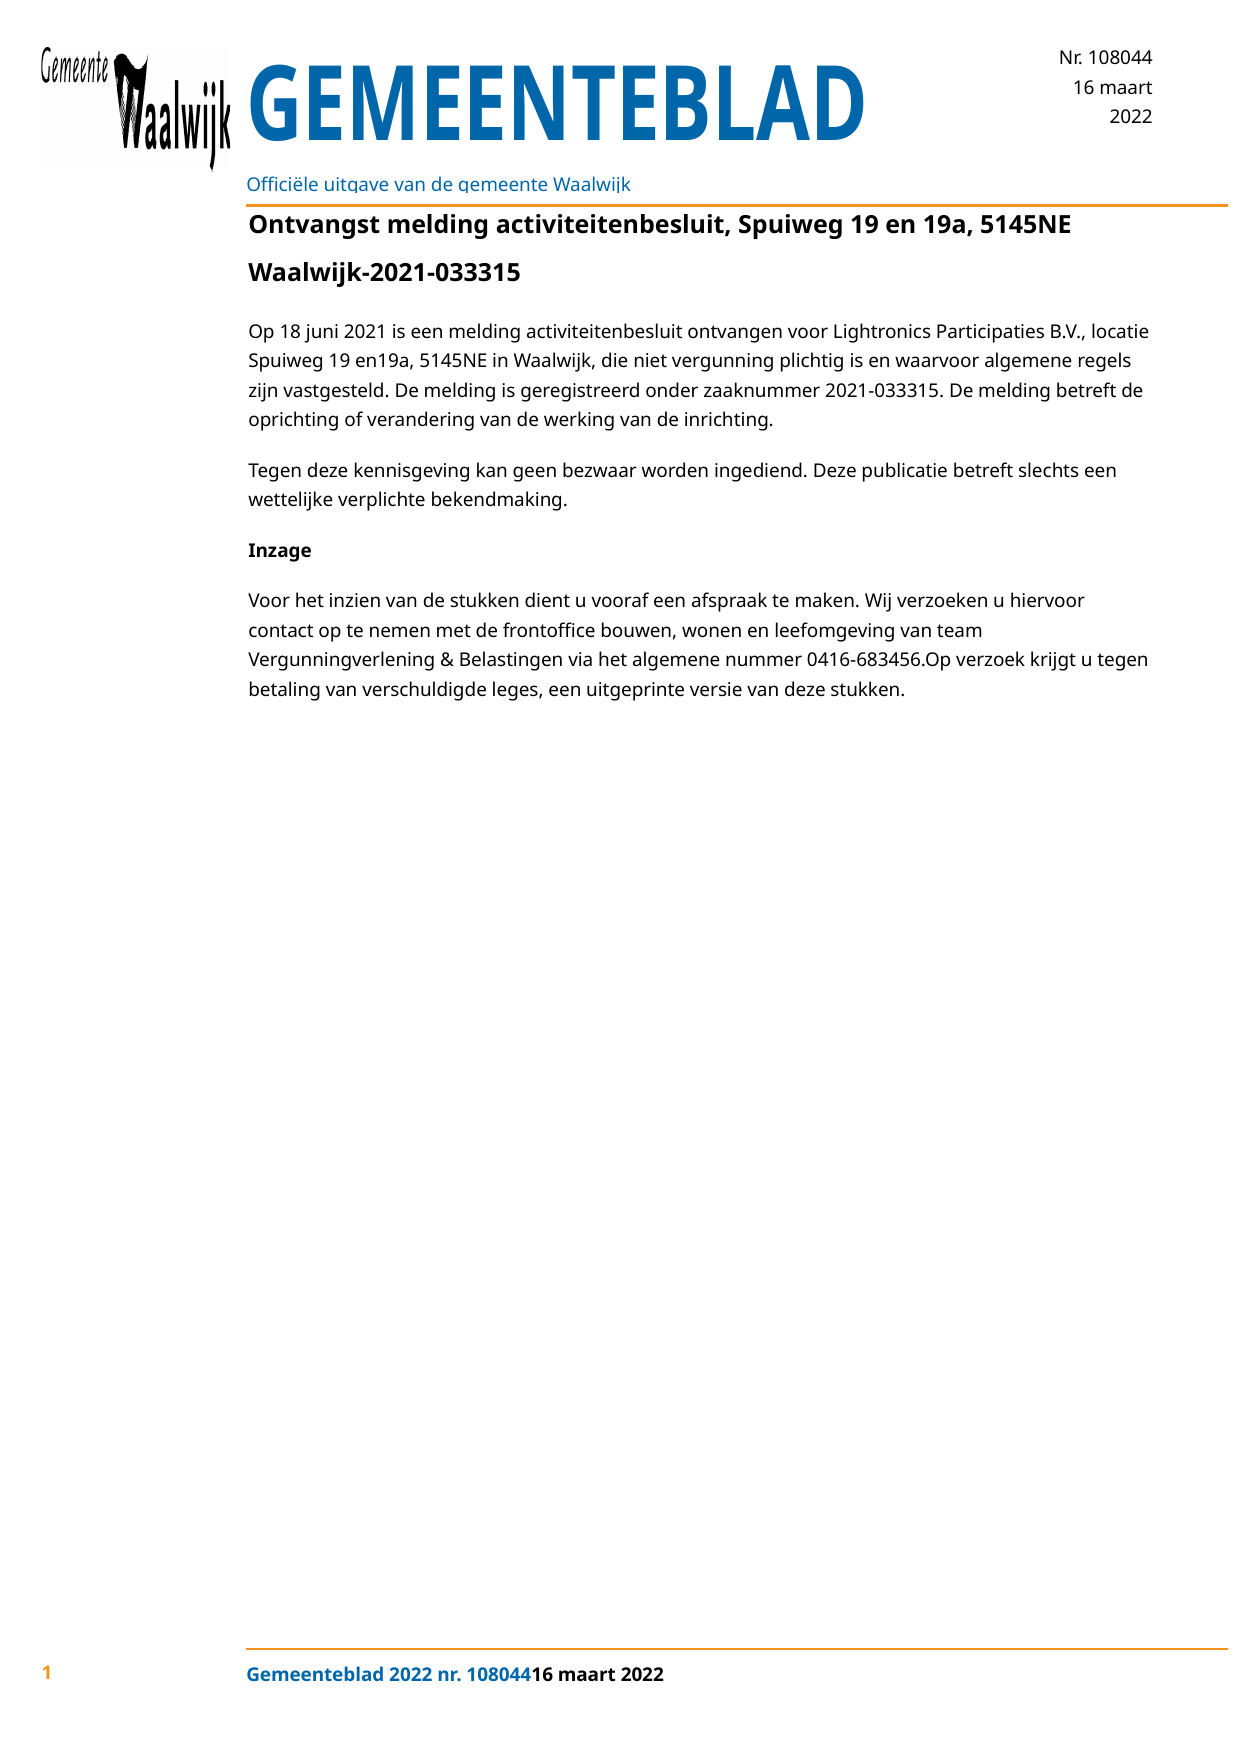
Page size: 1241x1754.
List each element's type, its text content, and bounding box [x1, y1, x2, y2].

text Op 18 juni 2021 is een melding activiteitenbesluit ontvangen voor Lightronics Participaties B.V., locatie Spuiweg 19 en19a, 5145NE in Waalwijk, die niet vergunning plichtig is en waarvoor algemene regels zijn vastgesteld. De melding is geregistreerd onder zaaknummer 2021-033315. De melding betreft de oprichting of verandering van de werking van de inrich­ting. [248, 318, 1152, 432]
text Inzage [248, 537, 1152, 563]
text Ontvangst melding activiteitenbesluit, Spuiweg 19 en 19a, 5145NE Waalwijk-2021-033315 [248, 207, 1152, 288]
text Tegen deze kennisgeving kan geen bezwaar worden ingediend. Deze publicatie betreft slechts een wettelijke verplichte bekendmaking. [248, 457, 1152, 512]
text Voor het inzien van de stukken dient u vooraf een afspraak te maken. Wij verzoeken u hiervoor contact op te nemen met de frontoffice bouwen, wonen en leefomgeving van team Vergunningverlening & Belastingen via het algemene nummer 0416-683456.Op verzoek krijgt u tegen betaling van verschuldigde leges, een uitgeprinte versie van deze stukken. [248, 587, 1152, 702]
picture [41, 47, 231, 172]
